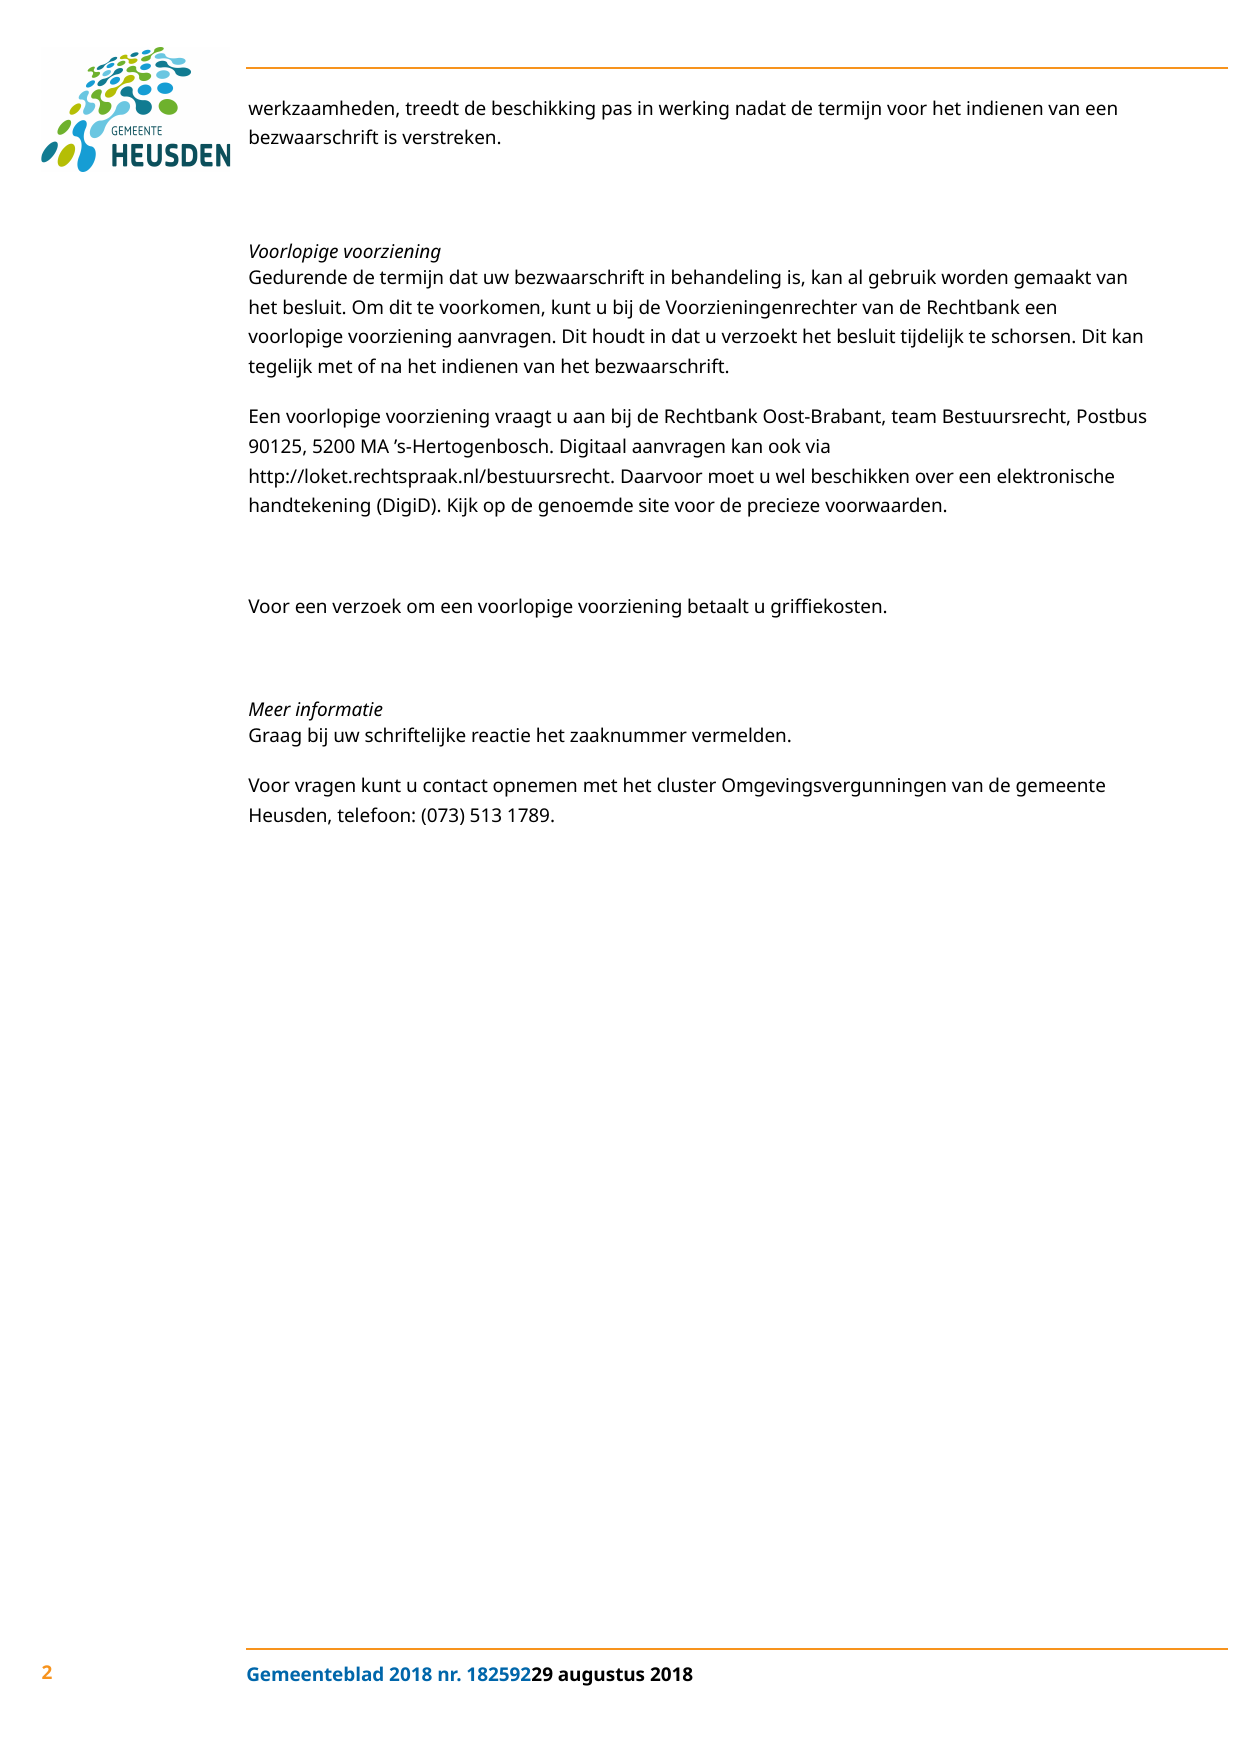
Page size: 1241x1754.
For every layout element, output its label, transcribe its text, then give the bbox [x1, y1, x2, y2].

text Voor vragen kunt u contact opnemen met het cluster Omgevingsvergunningen van de gemeente Heusden, telefoon: (073) 513 1789. [248, 773, 1152, 828]
text Voor een verzoek om een voorlopige voorziening betaalt u griffiekosten. [248, 593, 1152, 619]
text Meer informatie [248, 696, 1152, 722]
picture [41, 47, 231, 172]
text Voorlopige voorziening [248, 239, 1152, 264]
text Gedurende de termijn dat uw bezwaarschrift in behandeling is, kan al gebruik worden gemaakt van het besluit. Om dit te voorkomen, kunt u bij de Voorzieningenrechter van de Rechtbank een voorlopige voorziening aanvragen. Dit houdt in dat u verzoekt het besluit tijdelijk te schorsen. Dit kan tegelijk met of na het indienen van het bezwaarschrift. [248, 264, 1152, 379]
text Een voorlopige voorziening vraagt u aan bij de Rechtbank Oost-Brabant, team Bestuursrecht, Postbus 90125, 5200 MA ’s-Hertogenbosch. Digitaal aanvragen kan ook via http://loket.rechtspraak.nl/bestuursrecht. Daarvoor moet u wel beschikken over een elektronische handtekening (DigiD). Kijk op de genoemde site voor de precieze voorwaarden. [248, 404, 1152, 518]
text Graag bij uw schriftelijke reactie het zaaknummer vermelden. [248, 722, 1152, 748]
text werkzaamheden, treedt de beschikking pas in werking nadat de termijn voor het indienen van een bezwaarschrift is verstreken. [248, 95, 1152, 150]
